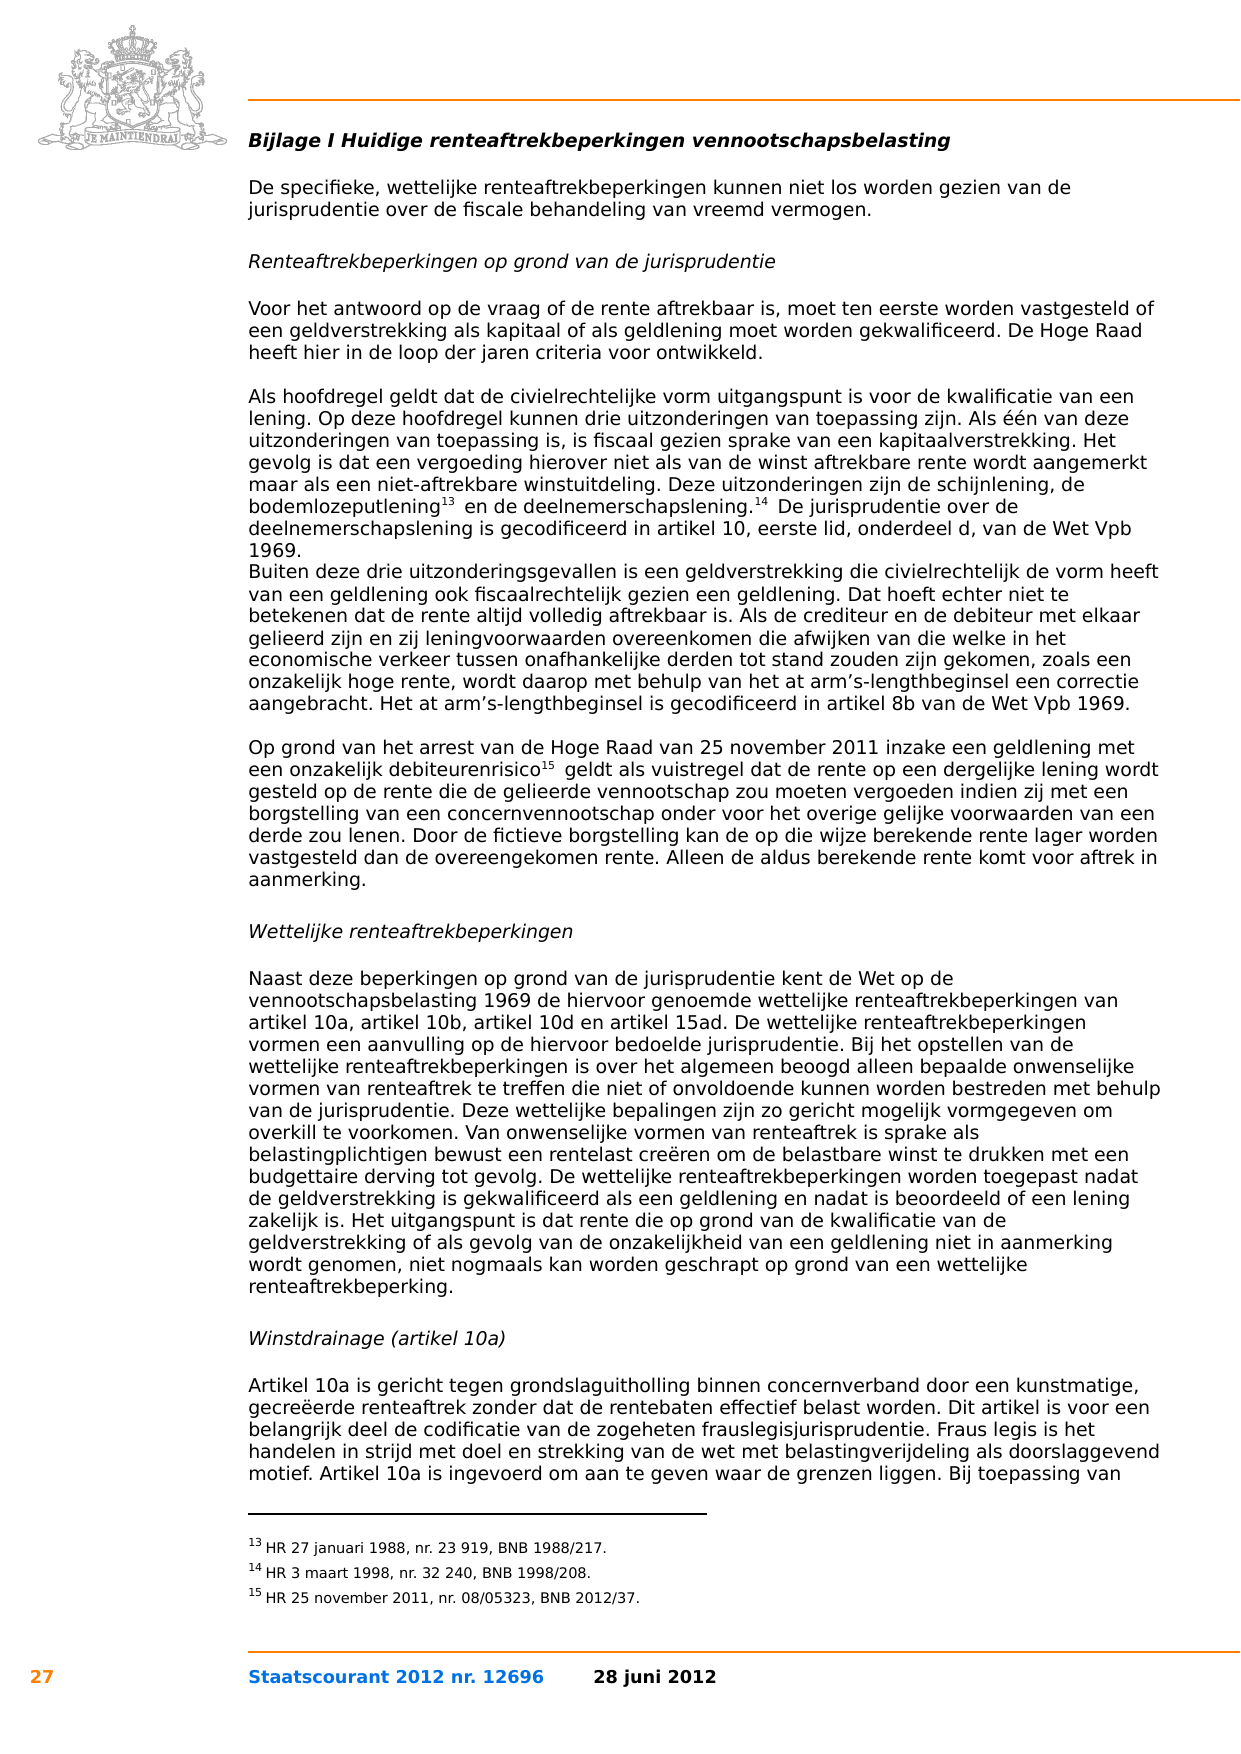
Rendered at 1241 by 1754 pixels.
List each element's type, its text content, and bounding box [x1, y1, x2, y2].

text Voor het antwoord op de vraag of de rente aftrekbaar is, moet ten eerste worden vastgesteld of een geldverstrekking als kapitaal of als geldlening moet worden gekwalificeerd. De Hoge Raad heeft hier in de loop der jaren criteria voor ontwikkeld. [248, 298, 1163, 364]
picture [38, 25, 227, 150]
text HR 3 maart 1998, nr. 32 240, BNB 1998/208. [248, 1561, 1163, 1583]
text HR 27 januari 1988, nr. 23 919, BNB 1988/217. [248, 1536, 1163, 1558]
text Op grond van het arrest van de Hoge Raad van 25 november 2011 inzake een geldlening met een onzakelijk debiteurenrisico geldt als vuistregel dat de rente op een dergelijke lening wordt gesteld op de rente die de gelieerde vennootschap zou moeten vergoeden indien zij met een borgstelling van een concernvennootschap onder voor het overige gelijke voorwaarden van een derde zou lenen. Door de fictieve borgstelling kan de op die wijze berekende rente lager worden vastgesteld dan de overeengekomen rente. Alleen de aldus berekende rente komt voor aftrek in aanmerking. [248, 737, 1163, 891]
text Naast deze beperkingen op grond van de jurisprudentie kent de Wet op de vennootschapsbelasting 1969 de hiervoor genoemde wettelijke renteaftrekbeperkingen van artikel 10a, artikel 10b, artikel 10d en artikel 15ad. De wettelijke renteaftrekbeperkingen vormen een aanvulling op de hiervoor bedoelde jurisprudentie. Bij het opstellen van de wettelijke renteaftrekbeperkingen is over het algemeen beoogd alleen bepaalde onwenselijke vormen van renteaftrek te treffen die niet of onvoldoende kunnen worden bestreden met behulp van de jurisprudentie. Deze wettelijke bepalingen zijn zo gericht mogelijk vormgegeven om overkill te voorkomen. Van onwenselijke vormen van renteaftrek is sprake als belastingplichtigen bewust een rentelast creëren om de belastbare winst te drukken met een budgettaire derving tot gevolg. De wettelijke renteaftrekbeperkingen worden toegepast nadat de geldverstrekking is gekwalificeerd als een geldlening en nadat is beoordeeld of een lening zakelijk is. Het uitgangspunt is dat rente die op grond van de kwalificatie van de geldverstrekking of als gevolg van de onzakelijkheid van een geldlening niet in aanmerking wordt genomen, niet nogmaals kan worden geschrapt op grond van een wettelijke renteaftrekbeperking. [248, 968, 1163, 1298]
text De specifieke, wettelijke renteaftrekbeperkingen kunnen niet los worden gezien van de jurisprudentie over de fiscale behandeling van vreemd vermogen. [248, 177, 1163, 221]
subtitle Bijlage I Huidige renteaftrekbeperkingen vennootschapsbelasting [248, 130, 1163, 152]
subtitle Renteaftrekbeperkingen op grond van de jurisprudentie [248, 251, 1163, 273]
text HR 25 november 2011, nr. 08/05323, BNB 2012/37. [248, 1586, 1163, 1608]
text Artikel 10a is gericht tegen grondslaguitholling binnen concernverband door een kunstmatige, gecreëerde renteaftrek zonder dat de rentebaten effectief belast worden. Dit artikel is voor een belangrijk deel de codificatie van de zogeheten frauslegisjurisprudentie. Fraus legis is het handelen in strijd met doel en strekking van de wet met belastingverijdeling als doorslaggevend motief. Artikel 10a is ingevoerd om aan te geven waar de grenzen liggen. Bij toepassing van [248, 1375, 1163, 1484]
subtitle Winstdrainage (artikel 10a) [248, 1328, 1163, 1350]
text Buiten deze drie uitzonderingsgevallen is een geldverstrekking die civielrechtelijk de vorm heeft van een geldlening ook fiscaalrechtelijk gezien een geldlening. Dat hoeft echter niet te betekenen dat de rente altijd volledig aftrekbaar is. Als de crediteur en de debiteur met elkaar gelieerd zijn en zij leningvoorwaarden overeenkomen die afwijken van die welke in het economische verkeer tussen onafhankelijke derden tot stand zouden zijn gekomen, zoals een onzakelijk hoge rente, wordt daarop met behulp van het at arm’s-lengthbeginsel een correctie aangebracht. Het at arm’s-lengthbeginsel is gecodificeerd in artikel 8b van de Wet Vpb 1969. [248, 561, 1163, 715]
text Als hoofdregel geldt dat de civielrechtelijke vorm uitgangspunt is voor de kwalificatie van een lening. Op deze hoofdregel kunnen drie uitzonderingen van toepassing zijn. Als één van deze uitzonderingen van toepassing is, is fiscaal gezien sprake van een kapitaalverstrekking. Het gevolg is dat een vergoeding hierover niet als van de winst aftrekbare rente wordt aangemerkt maar als een niet-aftrekbare winstuitdeling. Deze uitzonderingen zijn de schijnlening, de bodemlozeputlening en de deelnemerschapslening. De jurisprudentie over de deelnemerschapslening is gecodificeerd in artikel 10, eerste lid, onderdeel d, van de Wet Vpb 1969. [248, 386, 1163, 561]
subtitle Wettelijke renteaftrekbeperkingen [248, 921, 1163, 943]
